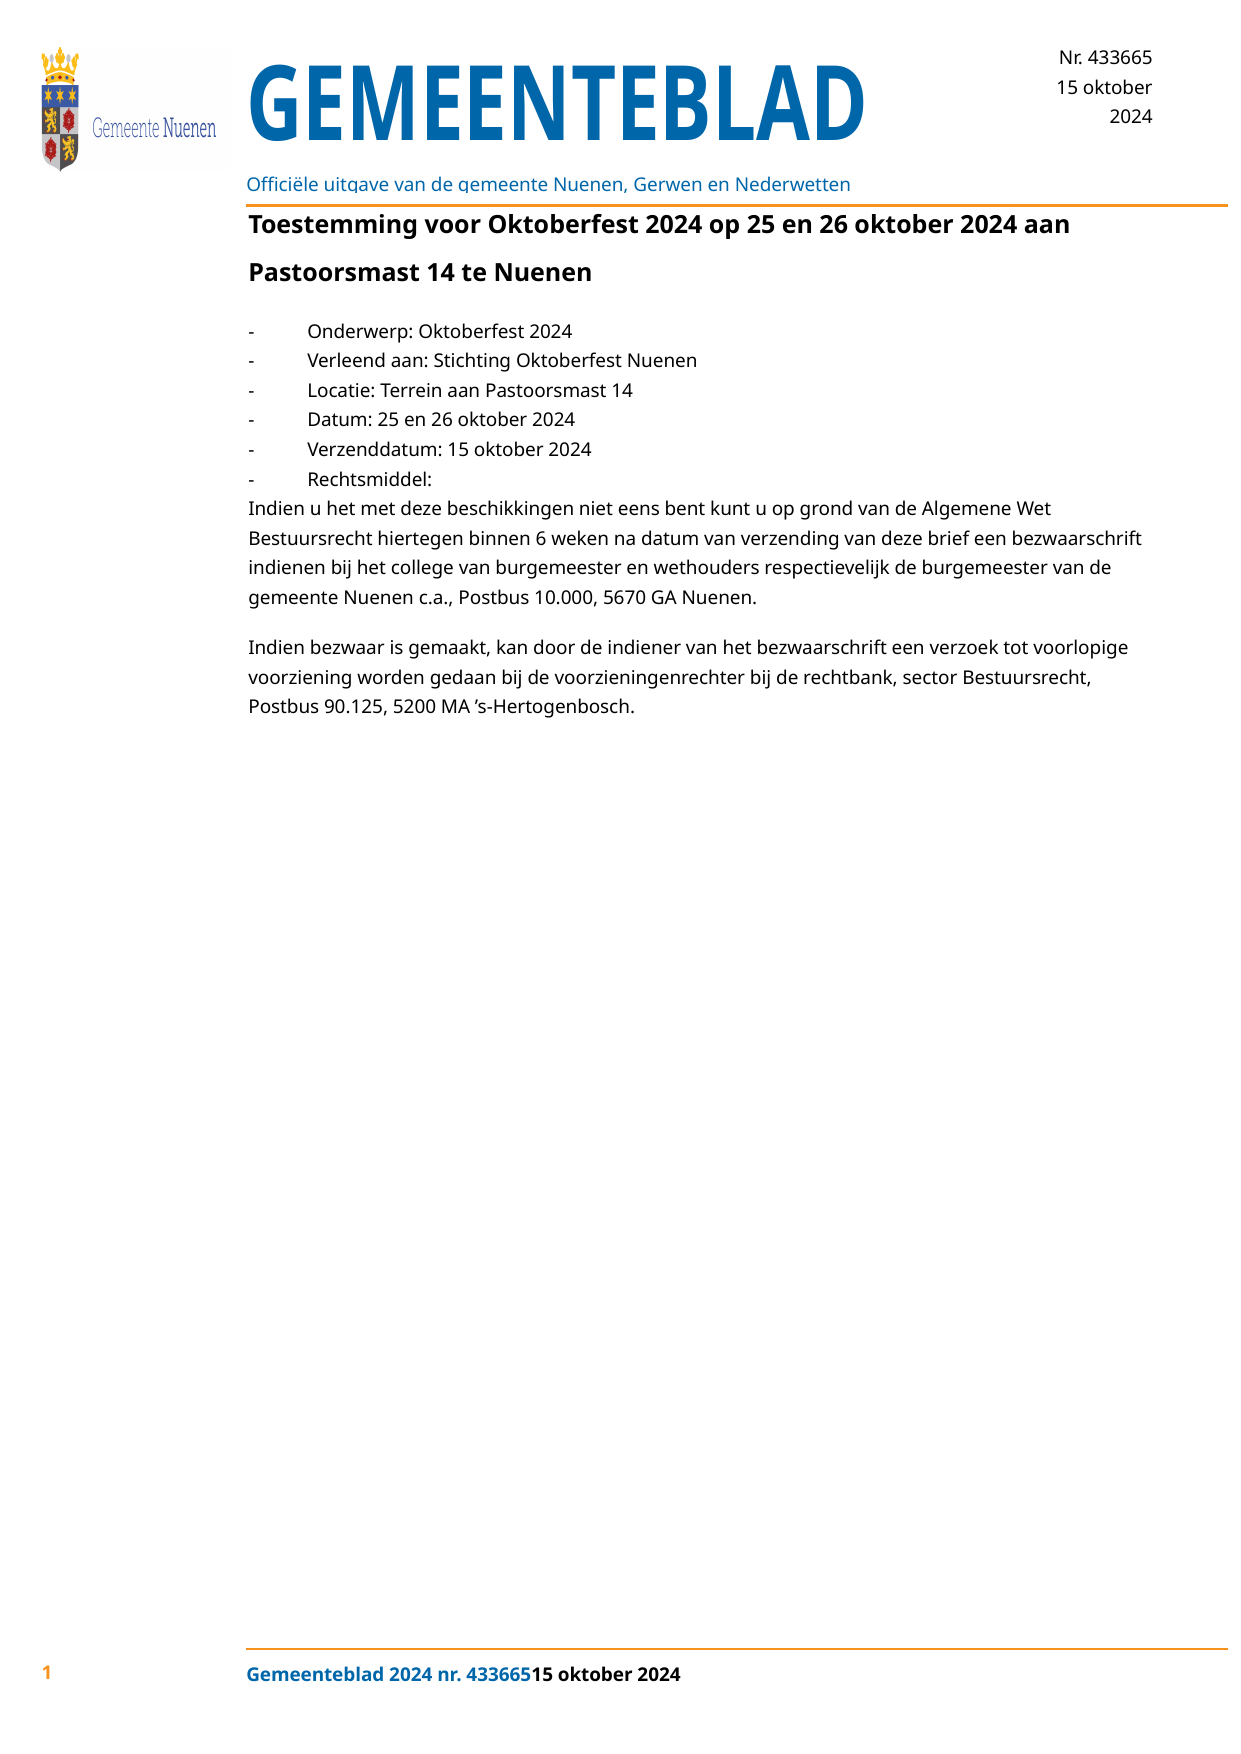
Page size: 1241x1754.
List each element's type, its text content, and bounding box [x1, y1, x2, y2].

list Datum: 25 en 26 oktober 2024 [248, 407, 1152, 432]
text Toestemming voor Oktoberfest 2024 op 25 en 26 oktober 2024 aan Pastoorsmast 14 te Nuenen [248, 207, 1152, 288]
text Indien u het met deze beschikkingen niet eens bent kunt u op grond van de Algemene Wet Bestuursrecht hiertegen binnen 6 weken na datum van verzending van deze brief een bezwaarschrift indienen bij het college van burgemeester en wethouders respectievelijk de burgemeester van de gemeente Nuenen c.a., Postbus 10.000, 5670 GA Nuenen. [248, 495, 1152, 610]
list Onderwerp: Oktoberfest 2024 [248, 318, 1152, 344]
list Locatie: Terrein aan Pastoorsmast 14 [248, 377, 1152, 403]
list Verzenddatum: 15 oktober 2024 [248, 436, 1152, 462]
list Verleend aan: Stichting Oktoberfest Nuenen [248, 347, 1152, 373]
text Indien bezwaar is gemaakt, kan door de indiener van het bezwaarschrift een verzoek tot voorlopige voorziening worden gedaan bij de voorzieningenrechter bij de rechtbank, sector Bestuursrecht, Postbus 90.125, 5200 MA ’s-Hertogenbosch. [248, 634, 1152, 719]
list Rechtsmiddel: [248, 466, 1152, 492]
picture [41, 47, 231, 172]
